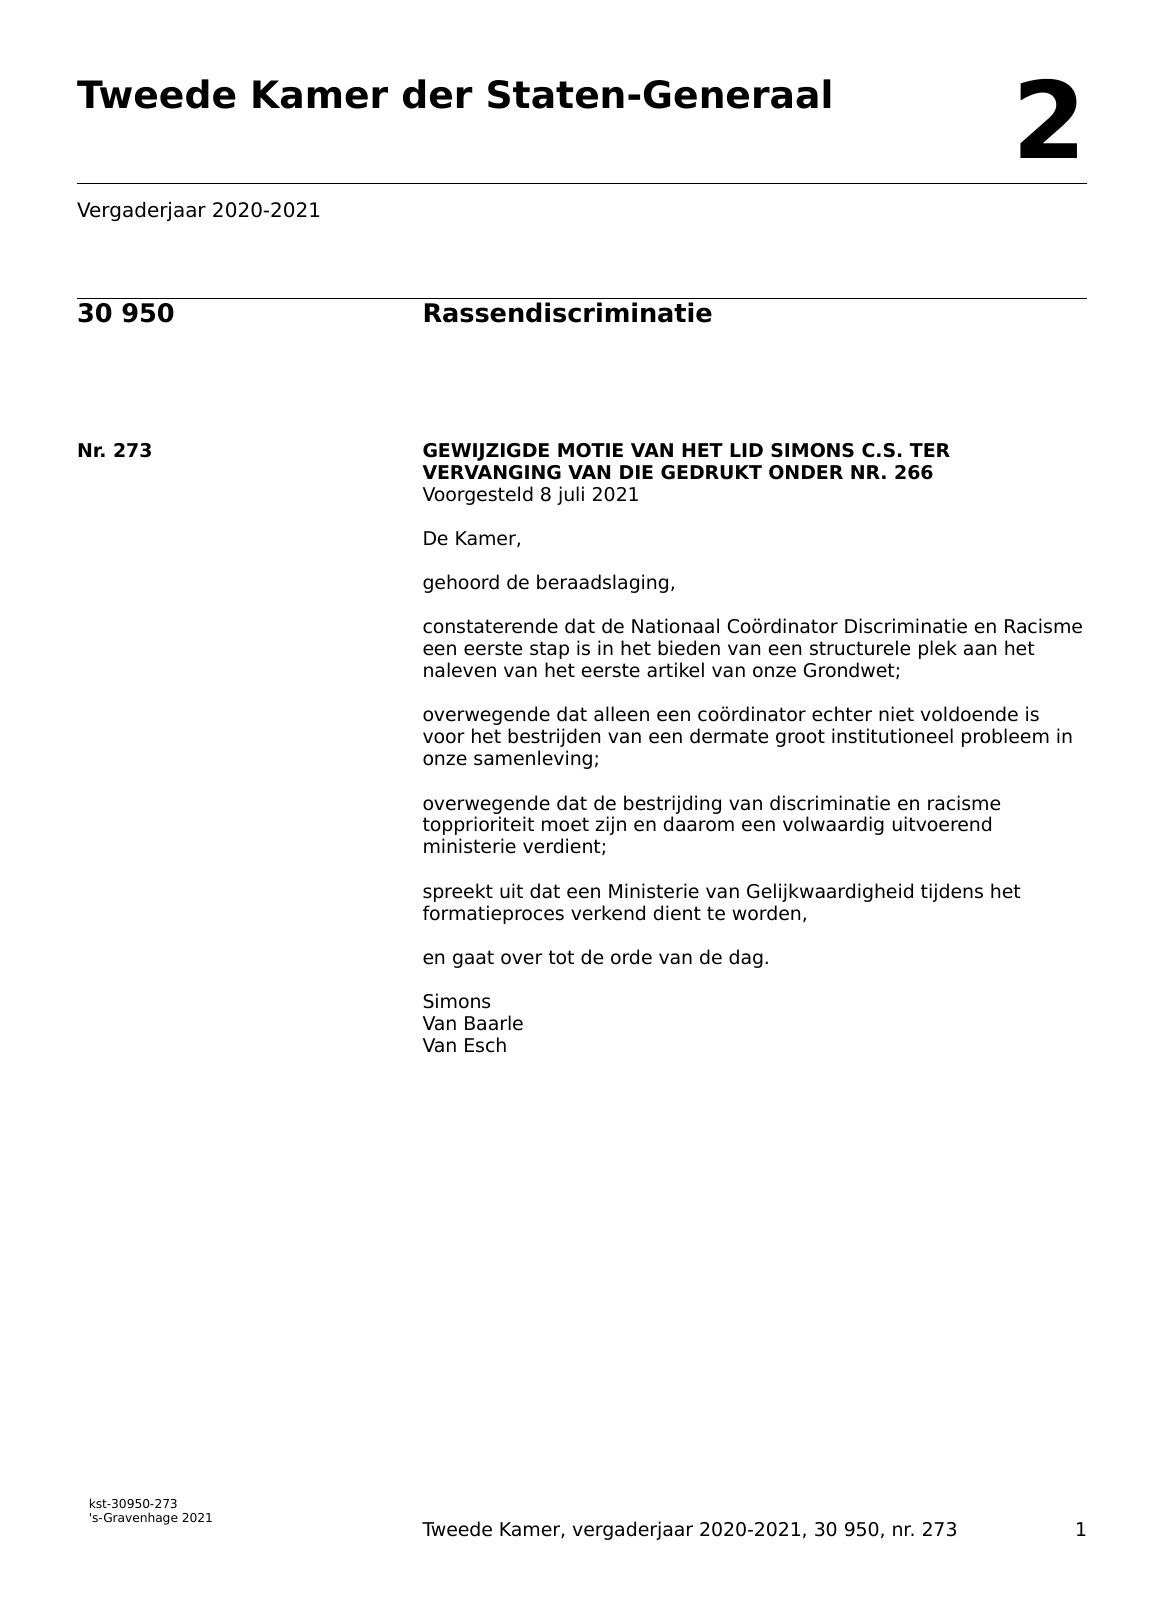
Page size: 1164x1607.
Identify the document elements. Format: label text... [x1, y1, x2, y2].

text De Kamer, [422, 528, 1087, 550]
text overwegende dat de bestrijding van discriminatie en racisme topprioriteit moet zijn en daarom een volwaardig uitvoerend ministerie verdient; [422, 792, 1087, 858]
text Simons [422, 991, 1087, 1013]
text spreekt uit dat een Ministerie van Gelijkwaardigheid tijdens het formatieproces verkend dient te worden, [422, 881, 1087, 924]
text en gaat over tot de orde van de dag. [422, 947, 1087, 969]
text gehoord de beraadslaging, [422, 572, 1087, 594]
text 's-Gravenhage 2021 [88, 1511, 323, 1525]
text overwegende dat alleen een coördinator echter niet voldoende is voor het bestrijden van een dermate groot institutioneel probleem in onze samenleving; [422, 704, 1087, 770]
text Van Esch [422, 1035, 1087, 1057]
table_header Tweede Kamer der Staten-Generaal [77, 59, 886, 183]
text Van Baarle [422, 1013, 1087, 1035]
text Voorgesteld 8 juli 2021 [422, 484, 1087, 506]
subtitle Nr. 273 GEWIJZIGDE MOTIE VAN HET LID SIMONS C.S. TER VERVANGING VAN DIE GEDRUKT ONDER NR. 266 [77, 440, 1087, 484]
subtitle 30 950 Rassendiscriminatie [77, 299, 1087, 329]
table_cell Vergaderjaar 2020-2021 [77, 184, 1087, 298]
text kst-30950-273 [88, 1497, 323, 1511]
text constaterende dat de Nationaal Coördinator Discriminatie en Racisme een eerste stap is in het bieden van een structurele plek aan het naleven van het eerste artikel van onze Grondwet; [422, 616, 1087, 682]
table_header 2 [886, 59, 1087, 183]
